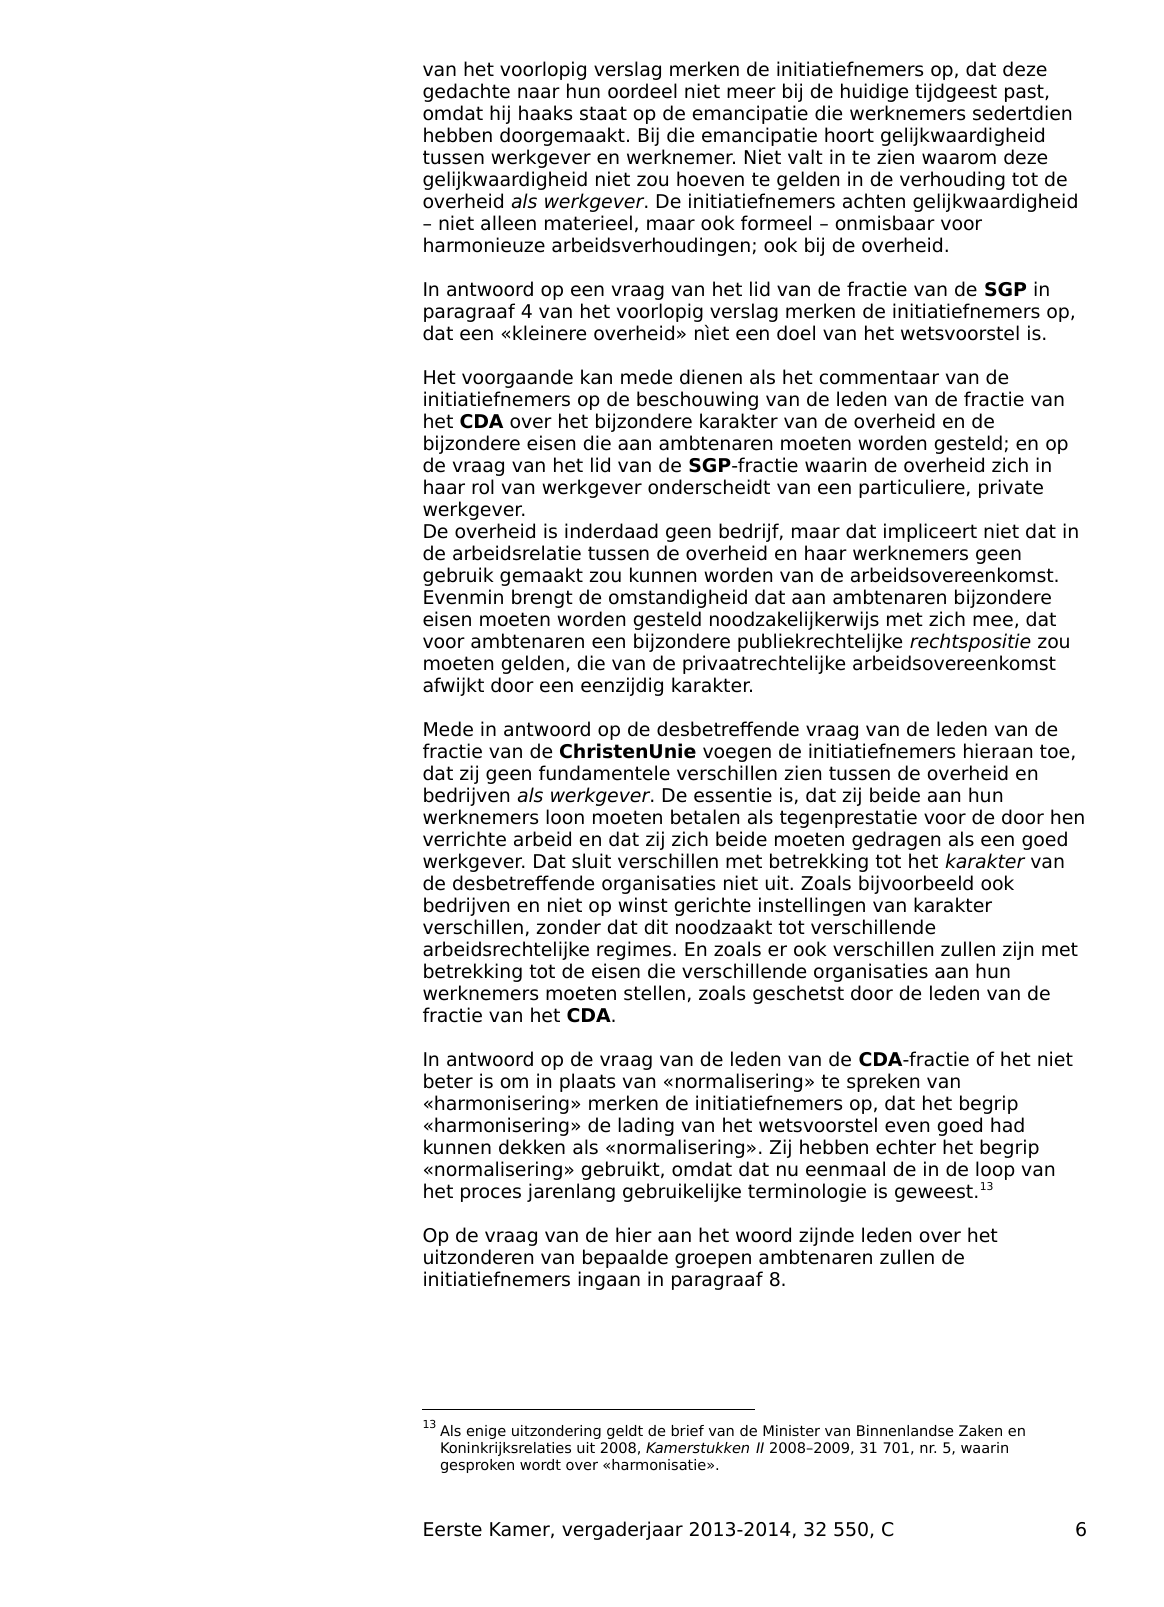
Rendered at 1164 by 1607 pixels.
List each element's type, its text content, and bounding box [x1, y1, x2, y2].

text Op de vraag van de hier aan het woord zijnde leden over het uitzonderen van bepaalde groepen ambtenaren zullen de initiatiefnemers ingaan in paragraaf 8. [422, 1225, 1087, 1291]
text van het voorlopig verslag merken de initiatiefnemers op, dat deze gedachte naar hun oordeel niet meer bij de huidige tijdgeest past, omdat hij haaks staat op de emancipatie die werknemers sedertdien hebben doorgemaakt. Bij die emancipatie hoort gelijkwaardigheid tussen werkgever en werknemer. Niet valt in te zien waarom deze gelijkwaardigheid niet zou hoeven te gelden in de verhouding tot de overheid als werkgever. De initiatiefnemers achten gelijkwaardigheid – niet alleen materieel, maar ook formeel – onmisbaar voor harmonieuze arbeidsverhoudingen; ook bij de overheid. [422, 59, 1087, 257]
text In antwoord op de vraag van de leden van de CDA-fractie of het niet beter is om in plaats van «normalisering» te spreken van «harmonisering» merken de initiatiefnemers op, dat het begrip «harmonisering» de lading van het wetsvoorstel even goed had kunnen dekken als «normalisering». Zij hebben echter het begrip «normalisering» gebruikt, omdat dat nu eenmaal de in de loop van het proces jarenlang gebruikelijke terminologie is geweest. [422, 1049, 1087, 1203]
text Als enige uitzondering geldt de brief van de Minister van Binnenlandse Zaken en Koninkrijksrelaties uit 2008, Kamerstukken II 2008–2009, 31 701, nr. 5, waarin gesproken wordt over «harmonisatie». [422, 1418, 1087, 1474]
text In antwoord op een vraag van het lid van de fractie van de SGP in paragraaf 4 van het voorlopig verslag merken de initiatiefnemers op, dat een «kleinere overheid» nìet een doel van het wetsvoorstel is. [422, 279, 1087, 345]
text Het voorgaande kan mede dienen als het commentaar van de initiatiefnemers op de beschouwing van de leden van de fractie van het CDA over het bijzondere karakter van de overheid en de bijzondere eisen die aan ambtenaren moeten worden gesteld; en op de vraag van het lid van de SGP-fractie waarin de overheid zich in haar rol van werkgever onderscheidt van een particuliere, private werkgever. [422, 367, 1087, 521]
text De overheid is inderdaad geen bedrijf, maar dat impliceert niet dat in de arbeidsrelatie tussen de overheid en haar werknemers geen gebruik gemaakt zou kunnen worden van de arbeidsovereenkomst. Evenmin brengt de omstandigheid dat aan ambtenaren bijzondere eisen moeten worden gesteld noodzakelijkerwijs met zich mee, dat voor ambtenaren een bijzondere publiekrechtelijke rechtspositie zou moeten gelden, die van de privaatrechtelijke arbeidsovereenkomst afwijkt door een eenzijdig karakter. [422, 521, 1087, 697]
text Mede in antwoord op de desbetreffende vraag van de leden van de fractie van de ChristenUnie voegen de initiatiefnemers hieraan toe, dat zij geen fundamentele verschillen zien tussen de overheid en bedrijven als werkgever. De essentie is, dat zij beide aan hun werknemers loon moeten betalen als tegenprestatie voor de door hen verrichte arbeid en dat zij zich beide moeten gedragen als een goed werkgever. Dat sluit verschillen met betrekking tot het karakter van de desbetreffende organisaties niet uit. Zoals bijvoorbeeld ook bedrijven en niet op winst gerichte instellingen van karakter verschillen, zonder dat dit noodzaakt tot verschillende arbeidsrechtelijke regimes. En zoals er ook verschillen zullen zijn met betrekking tot de eisen die verschillende organisaties aan hun werknemers moeten stellen, zoals geschetst door de leden van de fractie van het CDA. [422, 719, 1087, 1027]
